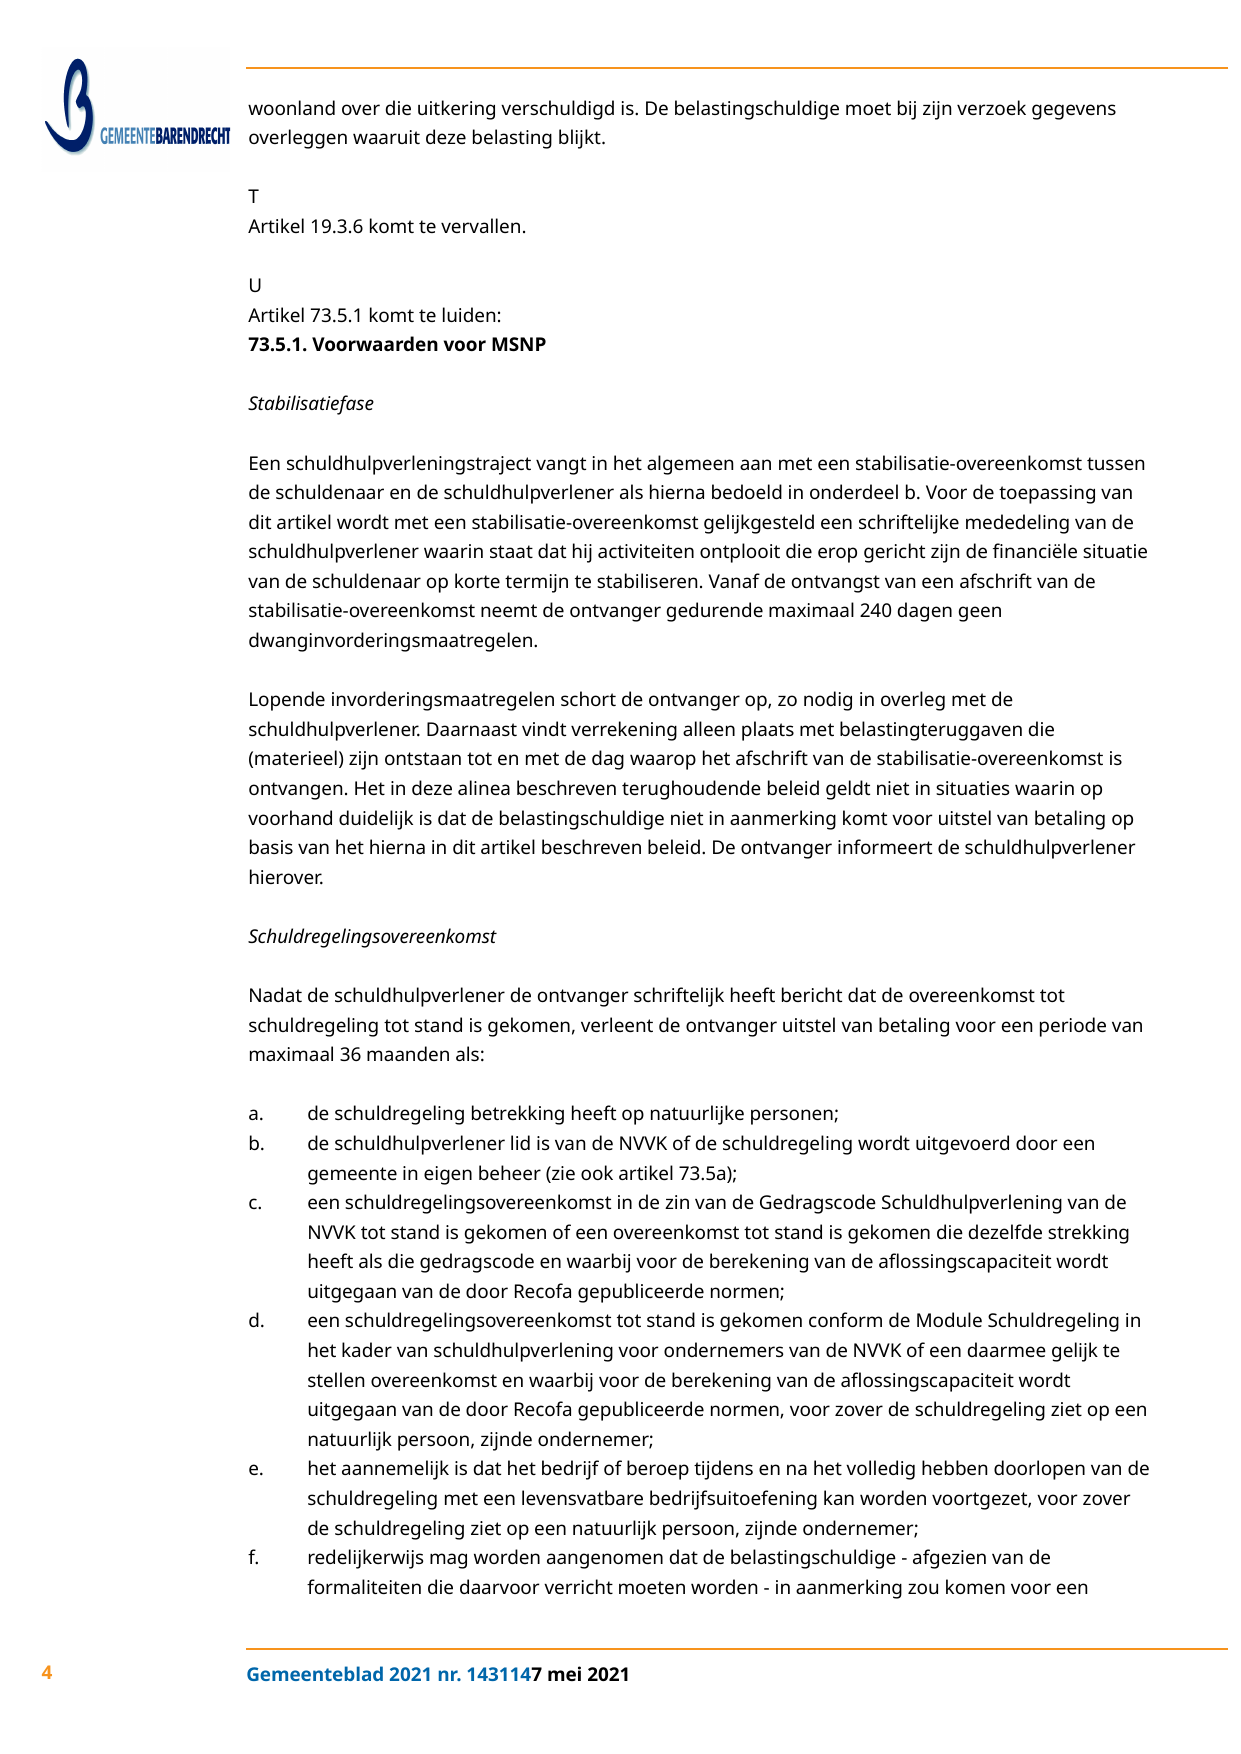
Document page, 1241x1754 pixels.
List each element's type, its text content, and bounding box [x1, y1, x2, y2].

text Artikel 19.3.6 komt te vervallen. [248, 213, 1152, 239]
list de schuldregeling betrekking heeft op natuurlijke personen; [248, 1101, 1152, 1126]
text 73.5.1. Voorwaarden voor MSNP [248, 331, 1152, 357]
list een schuldregelingsovereenkomst tot stand is gekomen conform de Module Schuldregeling in het kader van schuldhulpverlening voor ondernemers van de NVVK of een daarmee gelijk te stellen overeenkomst en waarbij voor de berekening van de aflossingscapaciteit wordt uitgegaan van de door Recofa gepubliceerde normen, voor zover de schuldregeling ziet op een natuurlijk persoon, zijnde ondernemer; [248, 1308, 1152, 1452]
text Schuldregelingsovereenkomst [248, 923, 1152, 949]
text U [248, 272, 1152, 298]
list het aannemelijk is dat het bedrijf of beroep tijdens en na het volledig hebben doorlopen van de schuldregeling met een levensvatbare bedrijfsuitoefening kan worden voortgezet, voor zover de schuldregeling ziet op een natuurlijk persoon, zijnde ondernemer; [248, 1456, 1152, 1541]
text woonland over die uitkering verschuldigd is. De belastingschuldige moet bij zijn verzoek gegevens overleggen waaruit deze belasting blijkt. [248, 95, 1152, 150]
text Stabilisatiefase [248, 391, 1152, 416]
text Artikel 73.5.1 komt te luiden: [248, 302, 1152, 328]
picture [41, 47, 231, 172]
list een schuldregelingsovereenkomst in de zin van de Gedragscode Schuldhulpverlening van de NVVK tot stand is gekomen of een overeenkomst tot stand is gekomen die dezelfde strekking heeft als die gedragscode en waarbij voor de berekening van de aflossingscapaciteit wordt uitgegaan van de door Recofa gepubliceerde normen; [248, 1189, 1152, 1304]
text Lopende invorderingsmaatregelen schort de ontvanger op, zo nodig in overleg met de schuldhulpverlener. Daarnaast vindt verrekening alleen plaats met belastingteruggaven die (materieel) zijn ontstaan tot en met de dag waarop het afschrift van de stabilisatie-overeenkomst is ontvangen. Het in deze alinea beschreven terughoudende beleid geldt niet in situaties waarin op voorhand duidelijk is dat de belastingschuldige niet in aanmerking komt voor uitstel van betaling op basis van het hierna in dit artikel beschreven beleid. De ontvanger informeert de schuldhulpverlener hierover. [248, 686, 1152, 890]
text Nadat de schuldhulpverlener de ontvanger schriftelijk heeft bericht dat de overeenkomst tot schuldregeling tot stand is gekomen, verleent de ontvanger uitstel van betaling voor een periode van maximaal 36 maanden als: [248, 982, 1152, 1067]
text T [248, 183, 1152, 209]
list de schuldhulpverlener lid is van de NVVK of de schuldregeling wordt uitgevoerd door een gemeente in eigen beheer (zie ook artikel 73.5a); [248, 1130, 1152, 1186]
list redelijkerwijs mag worden aangenomen dat de belastingschuldige - afgezien van de formaliteiten die daarvoor verricht moeten worden - in aanmerking zou komen voor een [248, 1544, 1152, 1600]
text Een schuldhulpverleningstraject vangt in het algemeen aan met een stabilisatie-overeenkomst tussen de schuldenaar en de schuldhulpverlener als hierna bedoeld in onderdeel b. Voor de toepassing van dit artikel wordt met een stabilisatie-overeenkomst gelijkgesteld een schriftelijke mededeling van de schuldhulpverlener waarin staat dat hij activiteiten ontplooit die erop gericht zijn de financiële situatie van de schuldenaar op korte termijn te stabiliseren. Vanaf de ontvangst van een afschrift van de stabilisatie-overeenkomst neemt de ontvanger gedurende maximaal 240 dagen geen dwanginvorderingsmaatregelen. [248, 450, 1152, 653]
